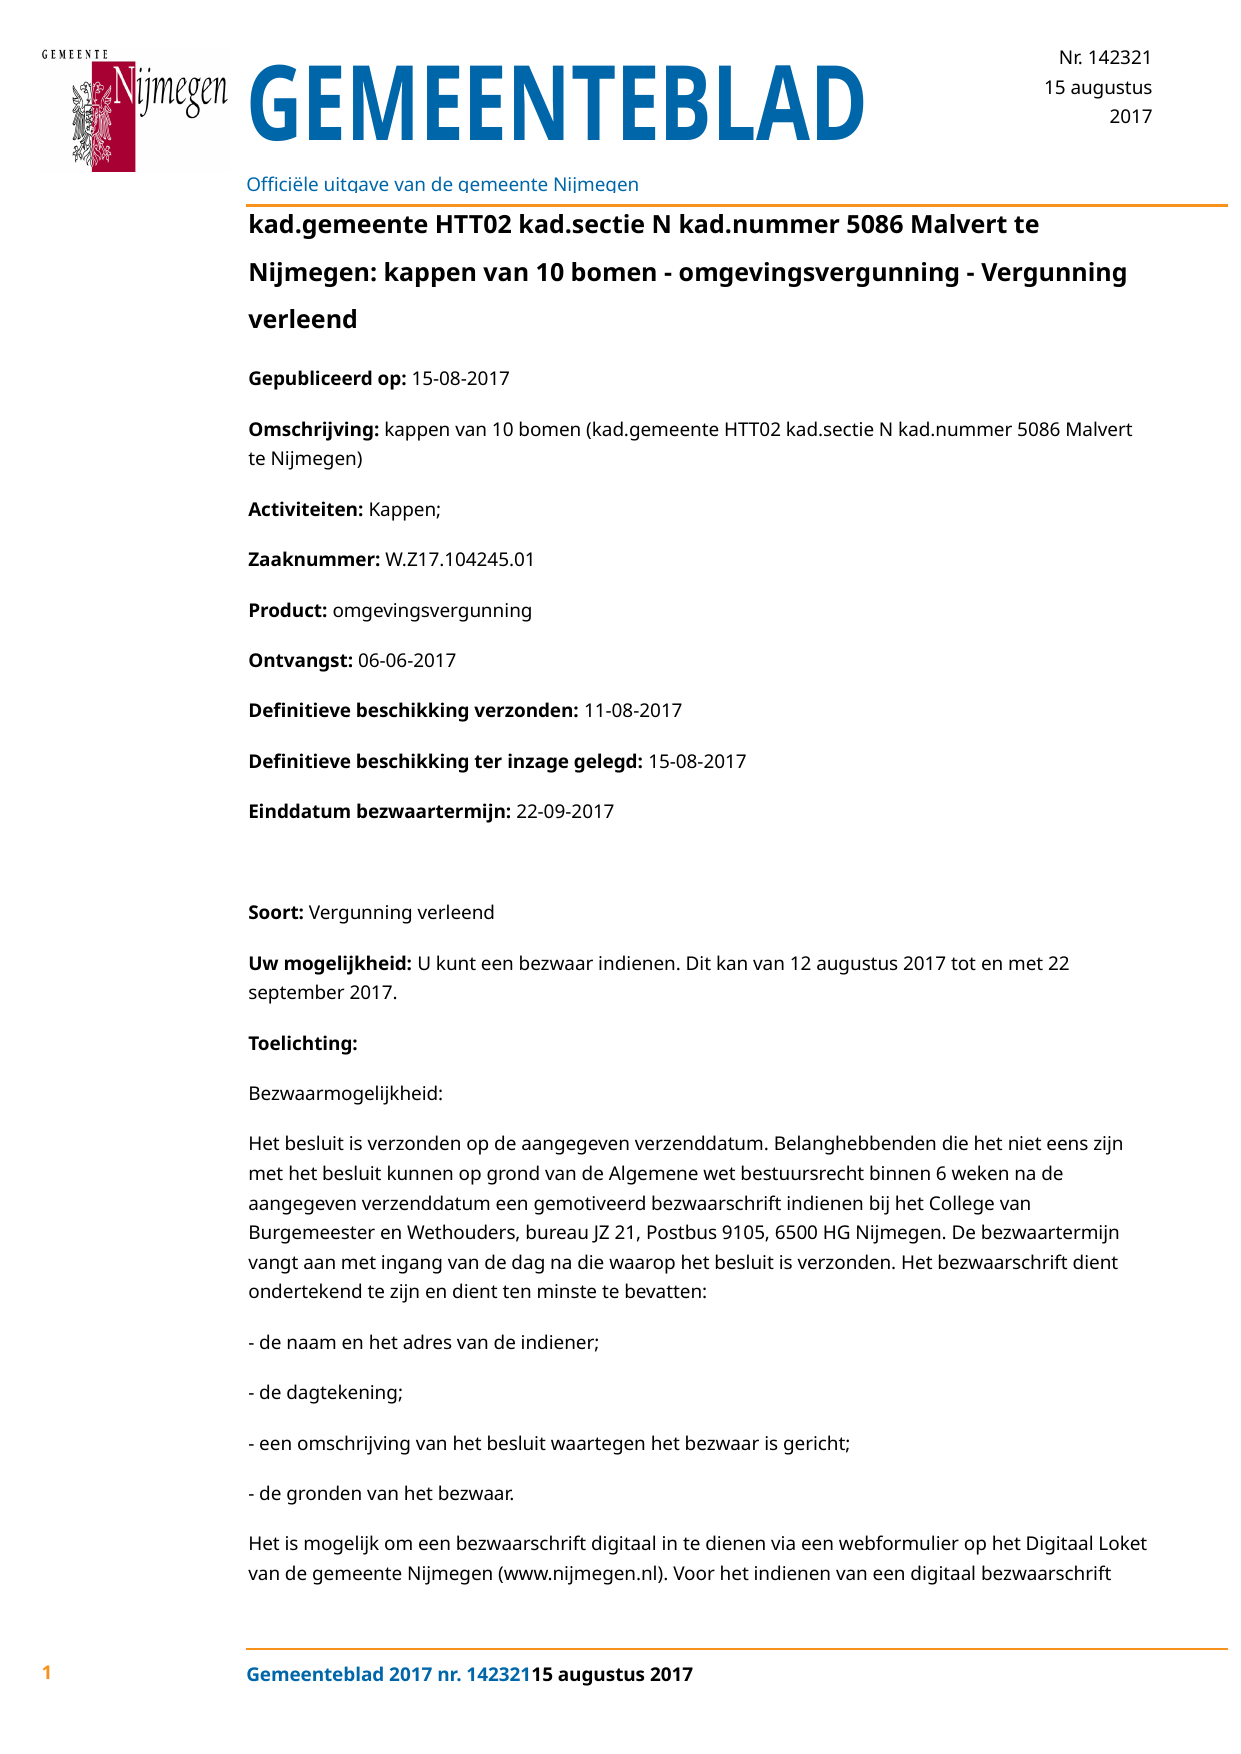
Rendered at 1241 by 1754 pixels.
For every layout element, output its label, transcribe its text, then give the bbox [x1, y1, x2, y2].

text - de gronden van het bezwaar. [248, 1480, 1152, 1506]
text Einddatum bezwaartermijn: 22-09-2017 [248, 798, 1152, 824]
text Soort: Vergunning verleend [248, 899, 1152, 925]
text Bezwaarmogelijkheid: [248, 1080, 1152, 1106]
text Ontvangst: 06-06-2017 [248, 647, 1152, 673]
text Toelichting: [248, 1030, 1152, 1055]
picture [41, 47, 231, 172]
text Definitieve beschikking ter inzage gelegd: 15-08-2017 [248, 748, 1152, 774]
text - de dagtekening; [248, 1379, 1152, 1405]
text Het besluit is verzonden op de aangegeven verzenddatum. Belanghebbenden die het niet eens zijn met het besluit kunnen op grond van de Algemene wet bestuursrecht binnen 6 weken na de aangegeven verzenddatum een gemotiveerd bezwaarschrift indienen bij het College van Burgemeester en Wethouders, bureau JZ 21, Postbus 9105, 6500 HG Nijmegen. De bezwaartermijn vangt aan met ingang van de dag na die waarop het besluit is verzonden. Het bezwaarschrift dient ondertekend te zijn en dient ten minste te bevatten: [248, 1131, 1152, 1304]
text Omschrijving: kappen van 10 bomen (kad.gemeente HTT02 kad.sectie N kad.nummer 5086 Malvert te Nijmegen) [248, 416, 1152, 471]
text Zaaknummer: W.Z17.104245.01 [248, 546, 1152, 572]
text kad.gemeente HTT02 kad.sectie N kad.nummer 5086 Malvert te Nijmegen: kappen van 10 bomen - omgevingsvergunning - Vergunning verleend [248, 207, 1152, 336]
text Het is mogelijk om een bezwaarschrift digitaal in te dienen via een webformulier op het Digitaal Loket van de gemeente Nijmegen (www.nijmegen.nl). Voor het indienen van een digitaal bezwaarschrift [248, 1531, 1152, 1586]
text - een omschrijving van het besluit waartegen het bezwaar is gericht; [248, 1430, 1152, 1455]
text - de naam en het adres van de indiener; [248, 1329, 1152, 1354]
text Definitieve beschikking verzonden: 11-08-2017 [248, 698, 1152, 723]
text Product: omgevingsvergunning [248, 597, 1152, 622]
text Activiteiten: Kappen; [248, 496, 1152, 522]
text Uw mogelijkheid: U kunt een bezwaar indienen. Dit kan van 12 augustus 2017 tot en met 22 september 2017. [248, 950, 1152, 1005]
text Gepubliceerd op: 15-08-2017 [248, 366, 1152, 391]
